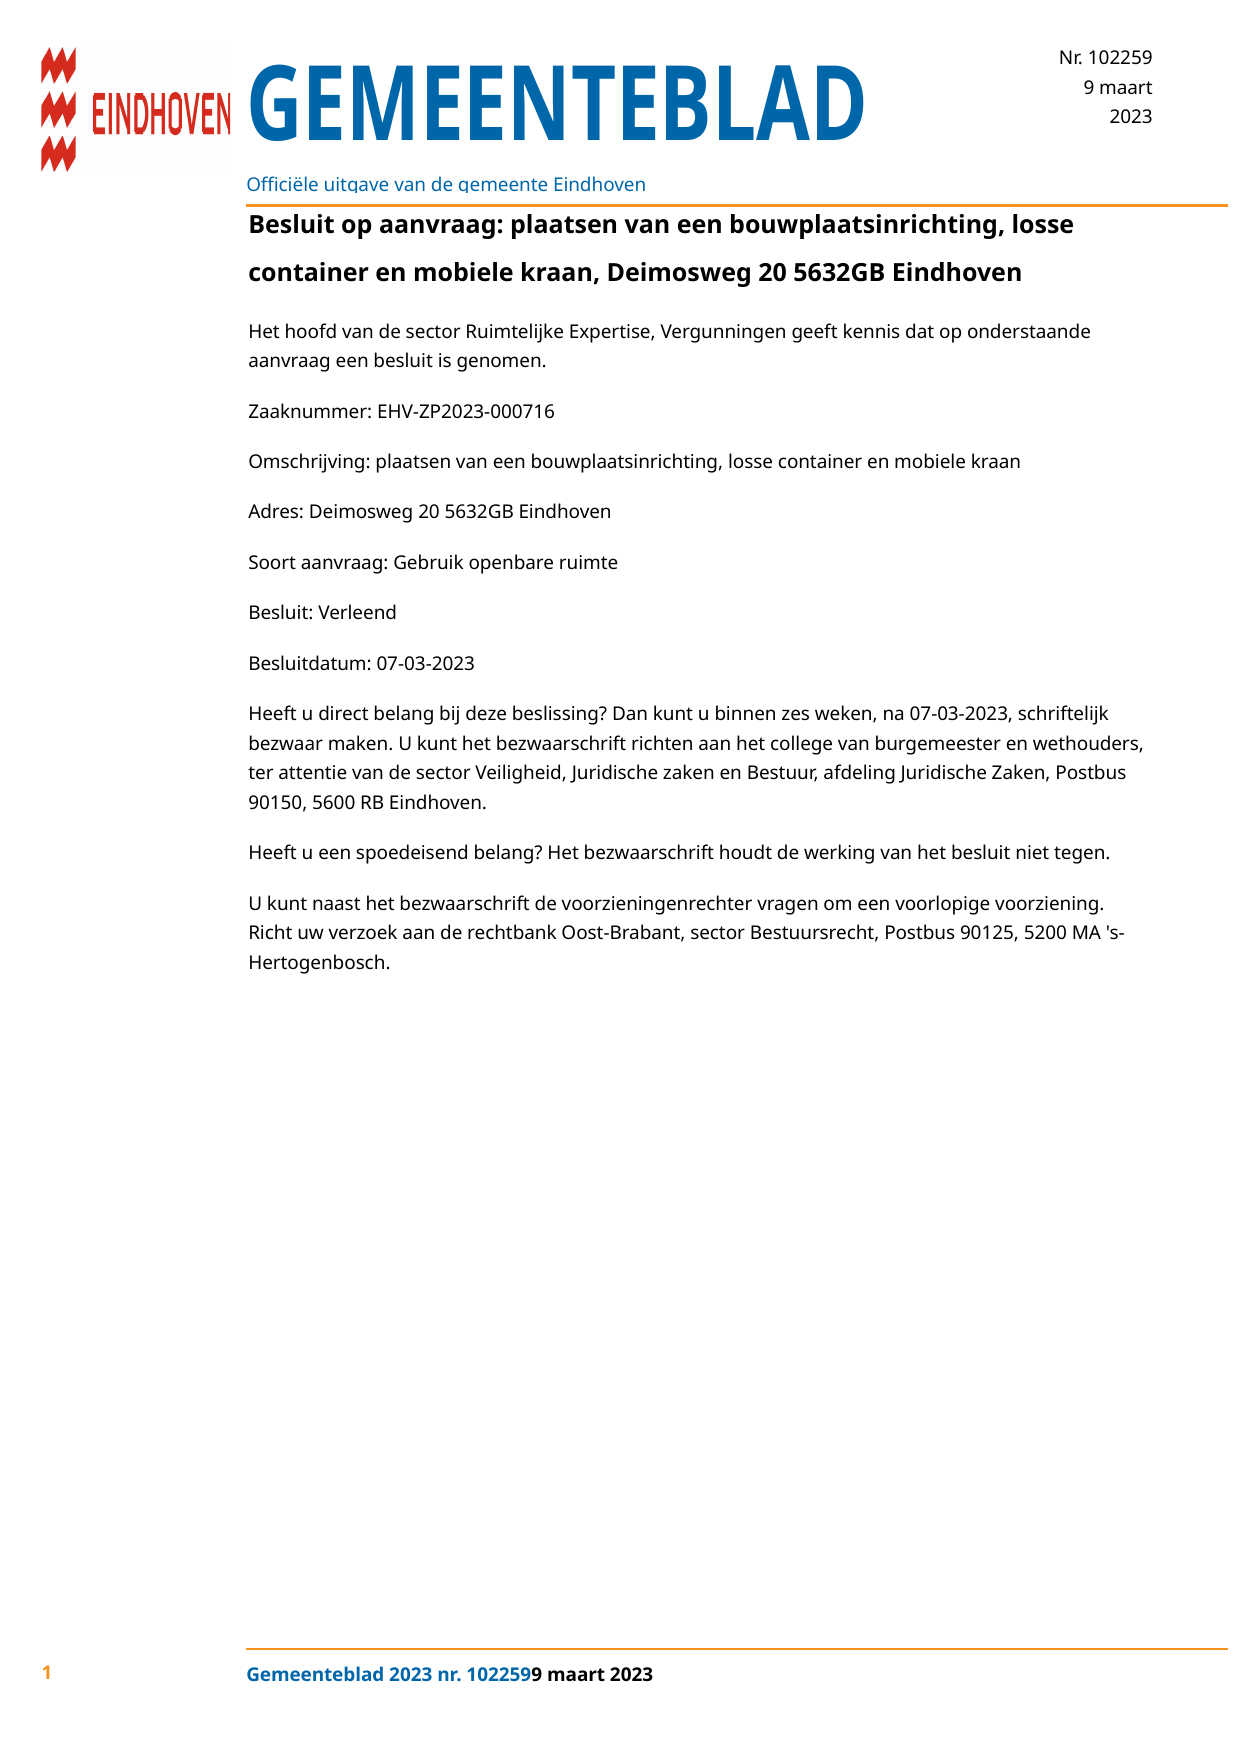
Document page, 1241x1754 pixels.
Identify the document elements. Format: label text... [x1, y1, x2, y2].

text Heeft u direct belang bij deze beslissing? Dan kunt u binnen zes weken, na 07-03-2023, schriftelijk bezwaar maken. U kunt het bezwaarschrift richten aan het college van burgemeester en wethouders, ter attentie van de sector Veiligheid, Juridische zaken en Bestuur, afdeling Juridische Zaken, Postbus 90150, 5600 RB Eindhoven. [248, 700, 1152, 815]
picture [41, 47, 231, 172]
text U kunt naast het bezwaarschrift de voorzieningenrechter vragen om een voorlopige voorziening. Richt uw verzoek aan de rechtbank Oost-Brabant, sector Bestuursrecht, Postbus 90125, 5200 MA 's-Hertogenbosch. [248, 890, 1152, 975]
text Besluit op aanvraag: plaatsen van een bouwplaatsinrichting, losse container en mobiele kraan, Deimosweg 20 5632GB Eindhoven [248, 207, 1152, 288]
text Zaaknummer: EHV-ZP2023-000716 [248, 398, 1152, 424]
text Adres: Deimosweg 20 5632GB Eindhoven [248, 499, 1152, 524]
text Besluit: Verleend [248, 599, 1152, 625]
text Soort aanvraag: Gebruik openbare ruimte [248, 549, 1152, 575]
text Besluitdatum: 07-03-2023 [248, 650, 1152, 676]
text Heeft u een spoedeisend belang? Het bezwaarschrift houdt de werking van het besluit niet tegen. [248, 839, 1152, 865]
text Het hoofd van de sector Ruimtelijke Expertise, Vergunningen geeft kennis dat op onderstaande aanvraag een besluit is genomen. [248, 318, 1152, 373]
text Omschrijving: plaatsen van een bouwplaatsinrichting, losse container en mobiele kraan [248, 448, 1152, 474]
